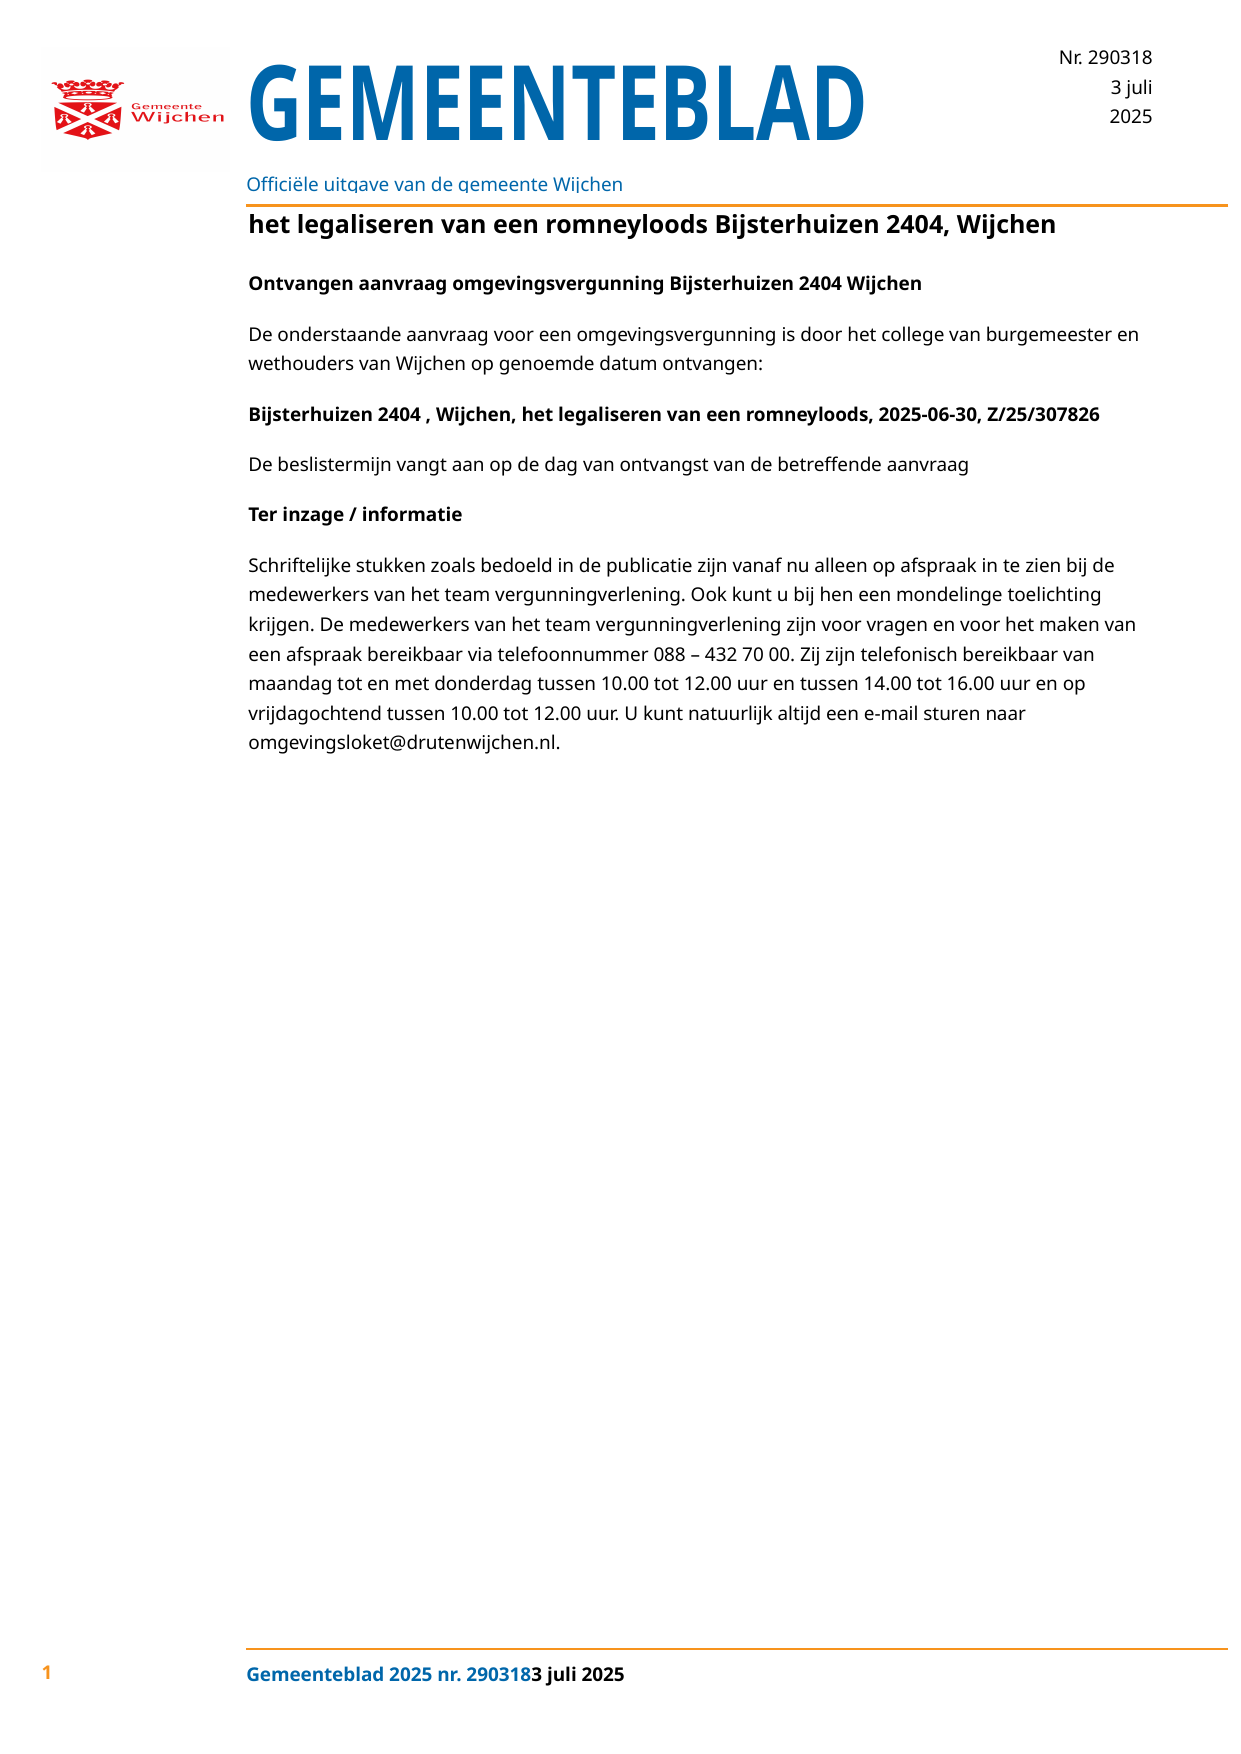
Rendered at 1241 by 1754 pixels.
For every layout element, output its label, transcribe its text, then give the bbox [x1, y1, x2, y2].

text Ter inzage / informatie [248, 502, 1152, 527]
picture [41, 47, 231, 172]
text De onderstaande aanvraag voor een omgevingsvergunning is door het college van burgemeester en wethouders van Wijchen op genoemde datum ontvangen: [248, 321, 1152, 376]
text De beslistermijn vangt aan op de dag van ontvangst van de betreffende aanvraag [248, 451, 1152, 477]
text Schriftelijke stukken zoals bedoeld in de publicatie zijn vanaf nu alleen op afspraak in te zien bij de medewerkers van het team vergunningverlening. Ook kunt u bij hen een mondelinge toelichting krijgen. De medewerkers van het team vergunningverlening zijn voor vragen en voor het maken van een afspraak bereikbaar via telefoonnummer 088 – 432 70 00. Zij zijn telefonisch bereikbaar van maandag tot en met donderdag tussen 10.00 tot 12.00 uur en tussen 14.00 tot 16.00 uur en op vrijdagochtend tussen 10.00 tot 12.00 uur. U kunt natuurlijk altijd een e-mail sturen naar omgevingsloket@drutenwijchen.nl. [248, 552, 1152, 755]
text het legaliseren van een romneyloods Bijsterhuizen 2404, Wijchen [248, 207, 1152, 241]
text Ontvangen aanvraag omgevingsvergunning Bijsterhuizen 2404 Wijchen [248, 270, 1152, 296]
text Bijsterhuizen 2404 , Wijchen, het legaliseren van een romneyloods, 2025-06-30, Z/25/307826 [248, 401, 1152, 426]
